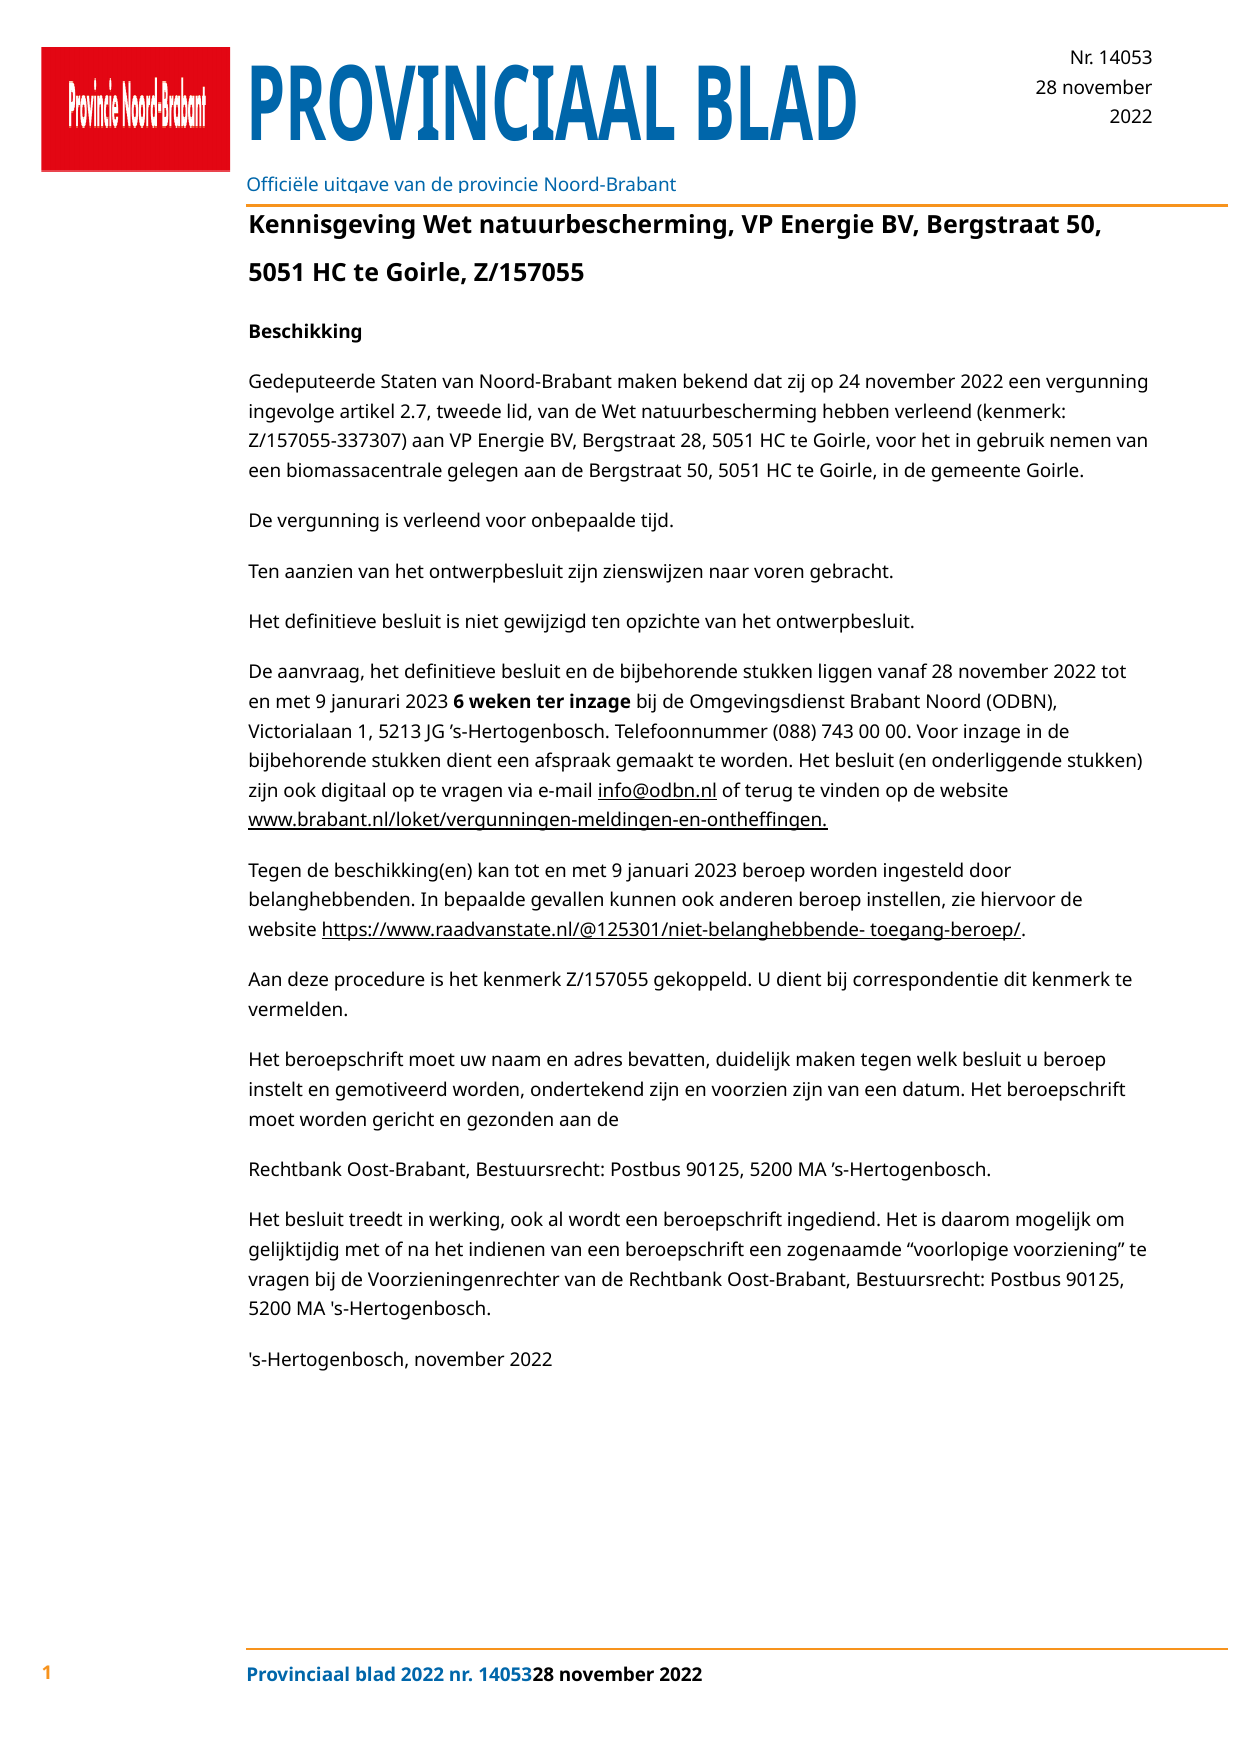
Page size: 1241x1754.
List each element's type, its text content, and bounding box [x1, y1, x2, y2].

text Het besluit treedt in werking, ook al wordt een beroepschrift ingediend. Het is daarom mogelijk om gelijktijdig met of na het indienen van een beroepschrift een zogenaamde “voorlopige voorziening” te vragen bij de Voorzieningenrechter van de Rechtbank Oost-Brabant, Bestuursrecht: Postbus 90125, 5200 MA 's-Hertogenbosch. [248, 1207, 1152, 1321]
text Het definitieve besluit is niet gewijzigd ten opzichte van het ontwerpbesluit. [248, 608, 1152, 634]
text Aan deze procedure is het kenmerk Z/157055 gekoppeld. U dient bij correspondentie dit kenmerk te vermelden. [248, 967, 1152, 1022]
text Rechtbank Oost-Brabant, Bestuursrecht: Postbus 90125, 5200 MA ’s-Hertogenbosch. [248, 1156, 1152, 1182]
text Tegen de beschikking(en) kan tot en met 9 januari 2023 beroep worden ingesteld door belanghebbenden. In bepaalde gevallen kunnen ook anderen beroep instellen, zie hiervoor de website https://www.raadvanstate.nl/@125301/niet-belanghebbende- toegang-beroep/. [248, 857, 1152, 942]
text Gedeputeerde Staten van Noord-Brabant maken bekend dat zij op 24 november 2022 een vergunning ingevolge artikel 2.7, tweede lid, van de Wet natuurbescherming hebben verleend (kenmerk: Z/157055-337307) aan VP Energie BV, Bergstraat 28, 5051 HC te Goirle, voor het in gebruik nemen van een biomassacentrale gelegen aan de Bergstraat 50, 5051 HC te Goirle, in de gemeente Goirle. [248, 368, 1152, 483]
text 's-Hertogenbosch, november 2022 [248, 1346, 1152, 1372]
text De aanvraag, het definitieve besluit en de bijbehorende stukken liggen vanaf 28 november 2022 tot en met 9 janurari 2023 6 weken ter inzage bij de Omgevingsdienst Brabant Noord (ODBN), Victorialaan 1, 5213 JG ’s-Hertogenbosch. Telefoonnummer (088) 743 00 00. Voor inzage in de bijbehorende stukken dient een afspraak gemaakt te worden. Het besluit (en onderliggende stukken) zijn ook digitaal op te vragen via e-mail info@odbn.nl of terug te vinden op de website www.brabant.nl/loket/vergunningen-meldingen-en-ontheffingen. [248, 659, 1152, 832]
text Het beroepschrift moet uw naam en adres bevatten, duidelijk maken tegen welk besluit u beroep instelt en gemotiveerd worden, ondertekend zijn en voorzien zijn van een datum. Het beroepschrift moet worden gericht en gezonden aan de [248, 1047, 1152, 1132]
text Beschikking [248, 318, 1152, 344]
picture [41, 47, 231, 172]
text Kennisgeving Wet natuurbescherming, VP Energie BV, Bergstraat 50, 5051 HC te Goirle, Z/157055 [248, 207, 1152, 288]
text De vergunning is verleend voor onbepaalde tijd. [248, 507, 1152, 533]
text Ten aanzien van het ontwerpbesluit zijn zienswijzen naar voren gebracht. [248, 558, 1152, 584]
